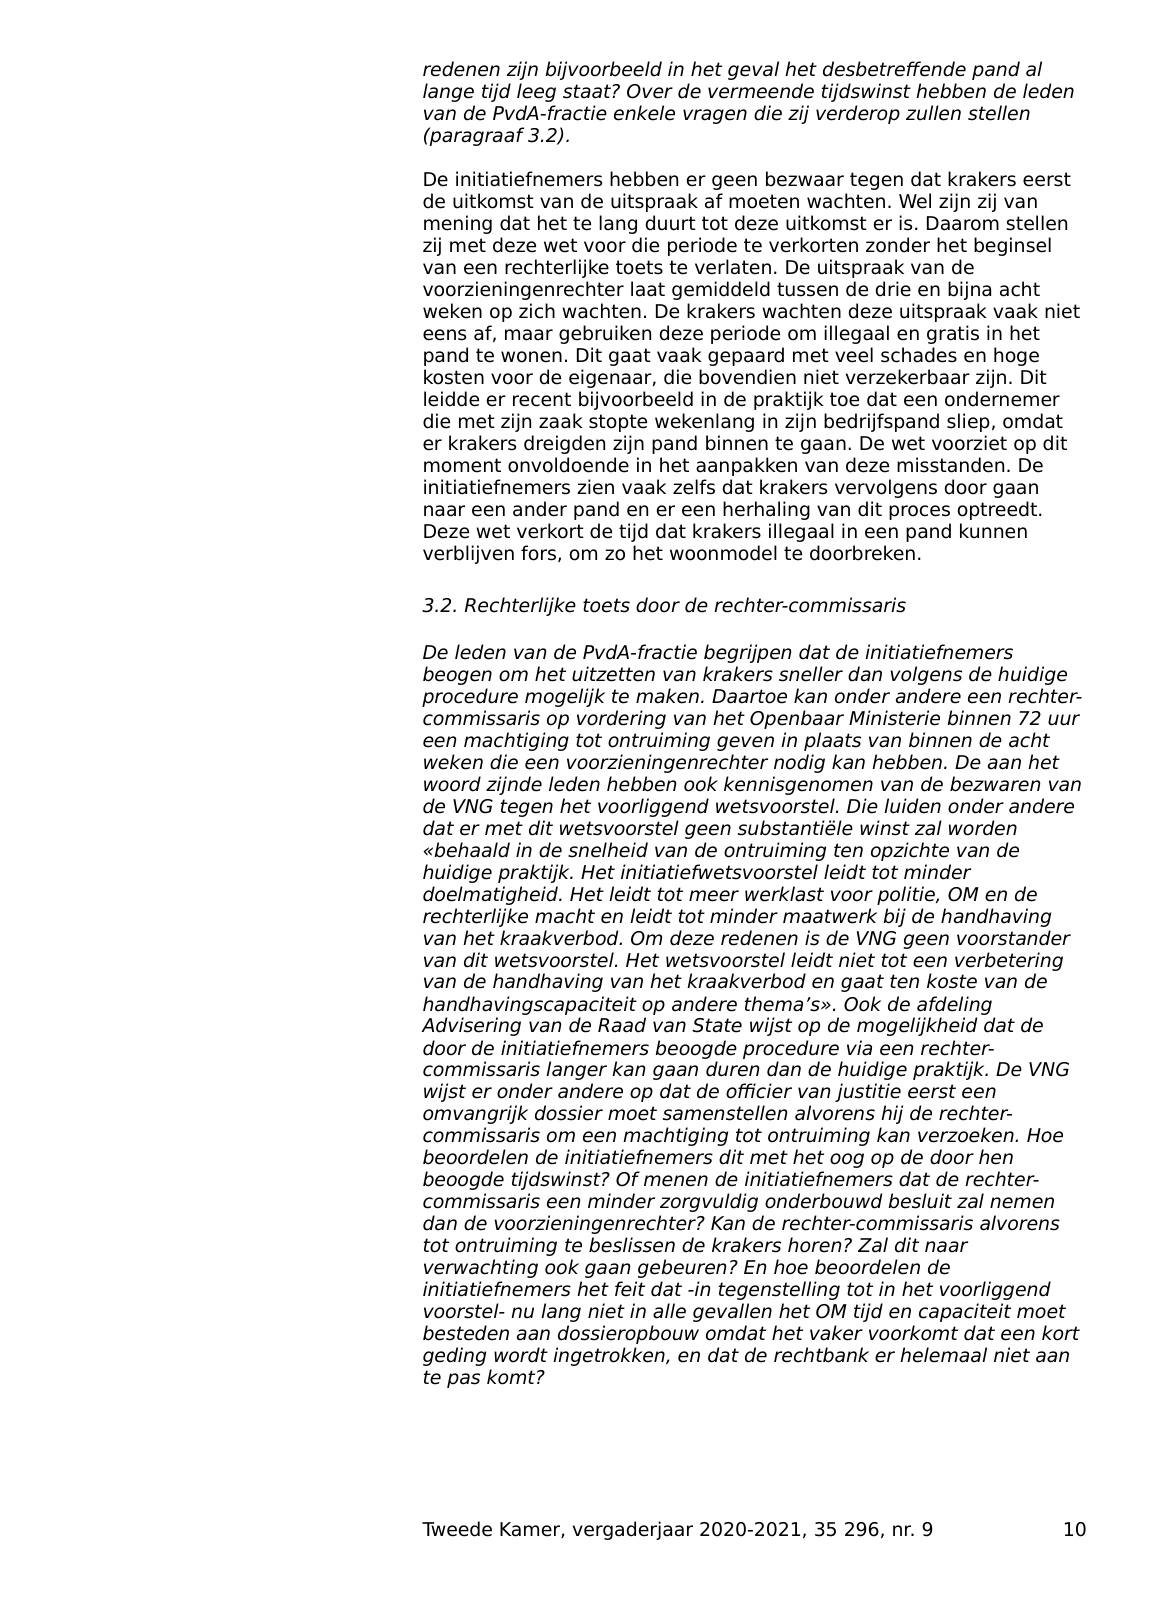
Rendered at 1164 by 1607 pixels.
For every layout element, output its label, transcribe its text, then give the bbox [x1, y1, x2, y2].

text De leden van de PvdA-fractie begrijpen dat de initiatiefnemers beogen om het uitzetten van krakers sneller dan volgens de huidige procedure mogelijk te maken. Daartoe kan onder andere een rechter-commissaris op vordering van het Openbaar Ministerie binnen 72 uur een machtiging tot ontruiming geven in plaats van binnen de acht weken die een voorzieningenrechter nodig kan hebben. De aan het woord zijnde leden hebben ook kennisgenomen van de bezwaren van de VNG tegen het voorliggend wetsvoorstel. Die luiden onder andere dat er met dit wetsvoorstel geen substantiële winst zal worden «behaald in de snelheid van de ontruiming ten opzichte van de huidige praktijk. Het initiatiefwetsvoorstel leidt tot minder doelmatigheid. Het leidt tot meer werklast voor politie, OM en de rechterlijke macht en leidt tot minder maatwerk bij de handhaving van het kraakverbod. Om deze redenen is de VNG geen voorstander van dit wetsvoorstel. Het wetsvoorstel leidt niet tot een verbetering van de handhaving van het kraakverbod en gaat ten koste van de handhavingscapaciteit op andere thema’s». Ook de afdeling Advisering van de Raad van State wijst op de mogelijkheid dat de door de initiatiefnemers beoogde procedure via een rechter-commissaris langer kan gaan duren dan de huidige praktijk. De VNG wijst er onder andere op dat de officier van justitie eerst een omvangrijk dossier moet samenstellen alvorens hij de rechter-commissaris om een machtiging tot ontruiming kan verzoeken. Hoe beoordelen de initiatiefnemers dit met het oog op de door hen beoogde tijdswinst? Of menen de initiatiefnemers dat de rechter-commissaris een minder zorgvuldig onderbouwd besluit zal nemen dan de voorzieningenrechter? Kan de rechter-commissaris alvorens tot ontruiming te beslissen de krakers horen? Zal dit naar verwachting ook gaan gebeuren? En hoe beoordelen de initiatiefnemers het feit dat -in tegenstelling tot in het voorliggend voorstel- nu lang niet in alle gevallen het OM tijd en capaciteit moet besteden aan dossieropbouw omdat het vaker voorkomt dat een kort geding wordt ingetrokken, en dat de rechtbank er helemaal niet aan te pas komt? [422, 642, 1087, 1389]
subtitle 3.2. Rechterlijke toets door de rechter-commissaris [422, 595, 1087, 617]
text redenen zijn bijvoorbeeld in het geval het desbetreffende pand al lange tijd leeg staat? Over de vermeende tijdswinst hebben de leden van de PvdA-fractie enkele vragen die zij verderop zullen stellen (paragraaf 3.2). [422, 59, 1087, 147]
text De initiatiefnemers hebben er geen bezwaar tegen dat krakers eerst de uitkomst van de uitspraak af moeten wachten. Wel zijn zij van mening dat het te lang duurt tot deze uitkomst er is. Daarom stellen zij met deze wet voor die periode te verkorten zonder het beginsel van een rechterlijke toets te verlaten. De uitspraak van de voorzieningenrechter laat gemiddeld tussen de drie en bijna acht weken op zich wachten. De krakers wachten deze uitspraak vaak niet eens af, maar gebruiken deze periode om illegaal en gratis in het pand te wonen. Dit gaat vaak gepaard met veel schades en hoge kosten voor de eigenaar, die bovendien niet verzekerbaar zijn. Dit leidde er recent bijvoorbeeld in de praktijk toe dat een ondernemer die met zijn zaak stopte wekenlang in zijn bedrijfspand sliep, omdat er krakers dreigden zijn pand binnen te gaan. De wet voorziet op dit moment onvoldoende in het aanpakken van deze misstanden. De initiatiefnemers zien vaak zelfs dat krakers vervolgens door gaan naar een ander pand en er een herhaling van dit proces optreedt. Deze wet verkort de tijd dat krakers illegaal in een pand kunnen verblijven fors, om zo het woonmodel te doorbreken. [422, 169, 1087, 565]
